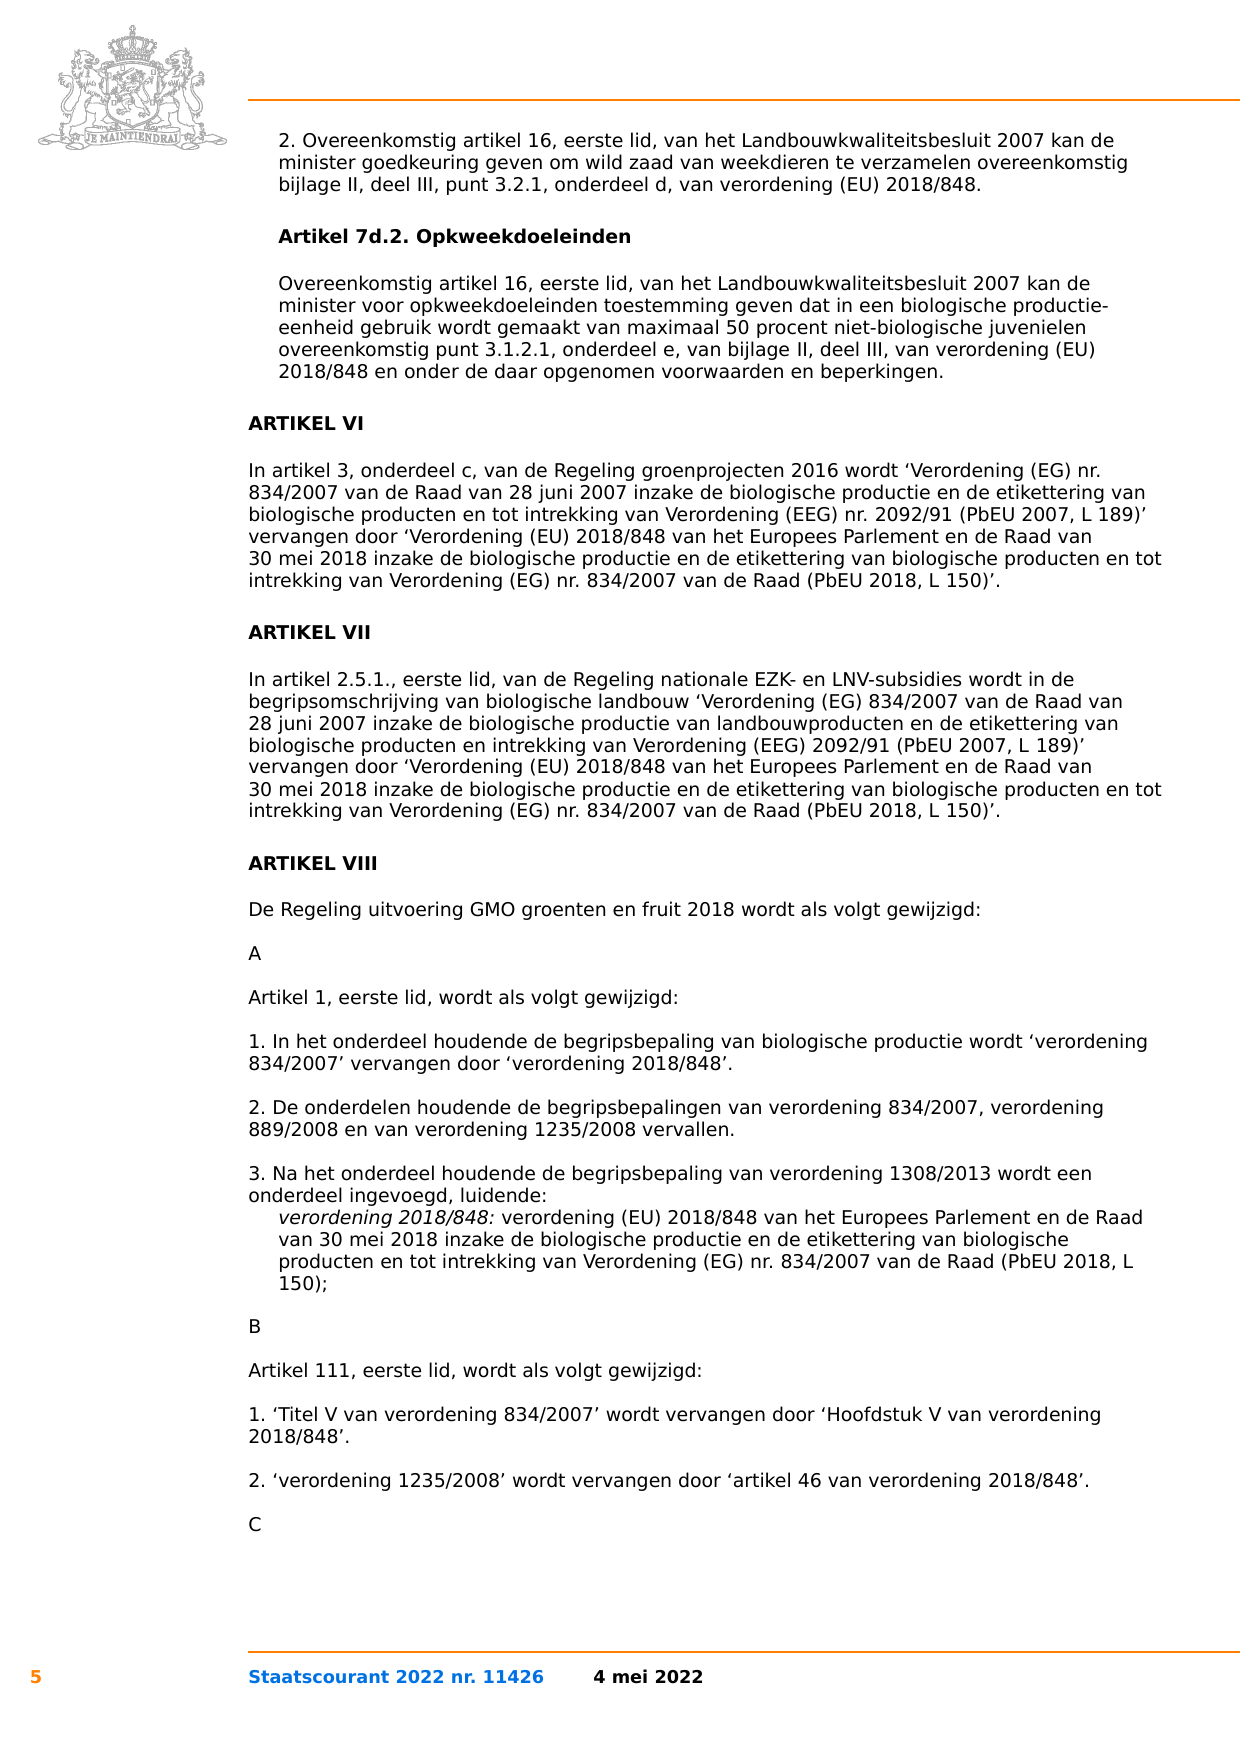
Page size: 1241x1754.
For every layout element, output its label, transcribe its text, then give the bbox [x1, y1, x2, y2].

text 3. Na het onderdeel houdende de begripsbepaling van verordening 1308/2013 wordt een onderdeel ingevoegd, luidende: [248, 1163, 1163, 1207]
subtitle ARTIKEL VIII [248, 852, 1163, 874]
text 1. In het onderdeel houdende de begripsbepaling van biologische productie wordt ‘verordening 834/2007’ vervangen door ‘verordening 2018/848’. [248, 1031, 1163, 1075]
subtitle ARTIKEL VI [248, 413, 1163, 435]
text C [248, 1514, 1163, 1536]
subtitle ARTIKEL VII [248, 622, 1163, 643]
text B [248, 1316, 1163, 1338]
text Overeenkomstig artikel 16, eerste lid, van het Landbouwkwaliteitsbesluit 2007 kan de minister voor opkweekdoeleinden toestemming geven dat in een biologische productie-eenheid gebruik wordt gemaakt van maximaal 50 procent niet-biologische juvenielen overeenkomstig punt 3.1.2.1, onderdeel e, van bijlage II, deel III, van verordening (EU) 2018/848 en onder de daar opgenomen voorwaarden en beperkingen. [278, 273, 1163, 383]
text Artikel 1, eerste lid, wordt als volgt gewijzigd: [248, 987, 1163, 1009]
text In artikel 3, onderdeel c, van de Regeling groenprojecten 2016 wordt ‘Verordening (EG) nr. 834/2007 van de Raad van 28 juni 2007 inzake de biologische productie en de etikettering van biologische producten en tot intrekking van Verordening (EEG) nr. 2092/91 (PbEU 2007, L 189)’ vervangen door ‘Verordening (EU) 2018/848 van het Europees Parlement en de Raad van 30 mei 2018 inzake de biologische productie en de etikettering van biologische producten en tot intrekking van Verordening (EG) nr. 834/2007 van de Raad (PbEU 2018, L 150)’. [248, 460, 1163, 592]
text In artikel 2.5.1., eerste lid, van de Regeling nationale EZK- en LNV-subsidies wordt in de begripsomschrijving van biologische landbouw ‘Verordening (EG) 834/2007 van de Raad van 28 juni 2007 inzake de biologische productie van landbouwproducten en de etikettering van biologische producten en intrekking van Verordening (EEG) 2092/91 (PbEU 2007, L 189)’ vervangen door ‘Verordening (EU) 2018/848 van het Europees Parlement en de Raad van 30 mei 2018 inzake de biologische productie en de etikettering van biologische producten en tot intrekking van Verordening (EG) nr. 834/2007 van de Raad (PbEU 2018, L 150)’. [248, 668, 1163, 822]
text verordening 2018/848: verordening (EU) 2018/848 van het Europees Parlement en de Raad van 30 mei 2018 inzake de biologische productie en de etikettering van biologische producten en tot intrekking van Verordening (EG) nr. 834/2007 van de Raad (PbEU 2018, L 150); [278, 1207, 1163, 1294]
text Artikel 111, eerste lid, wordt als volgt gewijzigd: [248, 1360, 1163, 1382]
text 2. ‘verordening 1235/2008’ wordt vervangen door ‘artikel 46 van verordening 2018/848’. [248, 1470, 1163, 1492]
text De Regeling uitvoering GMO groenten en fruit 2018 wordt als volgt gewijzigd: [248, 899, 1163, 921]
picture [38, 25, 227, 150]
text 1. ‘Titel V van verordening 834/2007’ wordt vervangen door ‘Hoofdstuk V van verordening 2018/848’. [248, 1404, 1163, 1448]
text 2. De onderdelen houdende de begripsbepalingen van verordening 834/2007, verordening 889/2008 en van verordening 1235/2008 vervallen. [248, 1097, 1163, 1141]
text 2. Overeenkomstig artikel 16, eerste lid, van het Landbouwkwaliteitsbesluit 2007 kan de minister goedkeuring geven om wild zaad van weekdieren te verzamelen overeenkomstig bijlage II, deel III, punt 3.2.1, onderdeel d, van verordening (EU) 2018/848. [278, 130, 1163, 196]
subtitle Artikel 7d.2. Opkweekdoeleinden [278, 226, 1163, 248]
text A [248, 943, 1163, 965]
